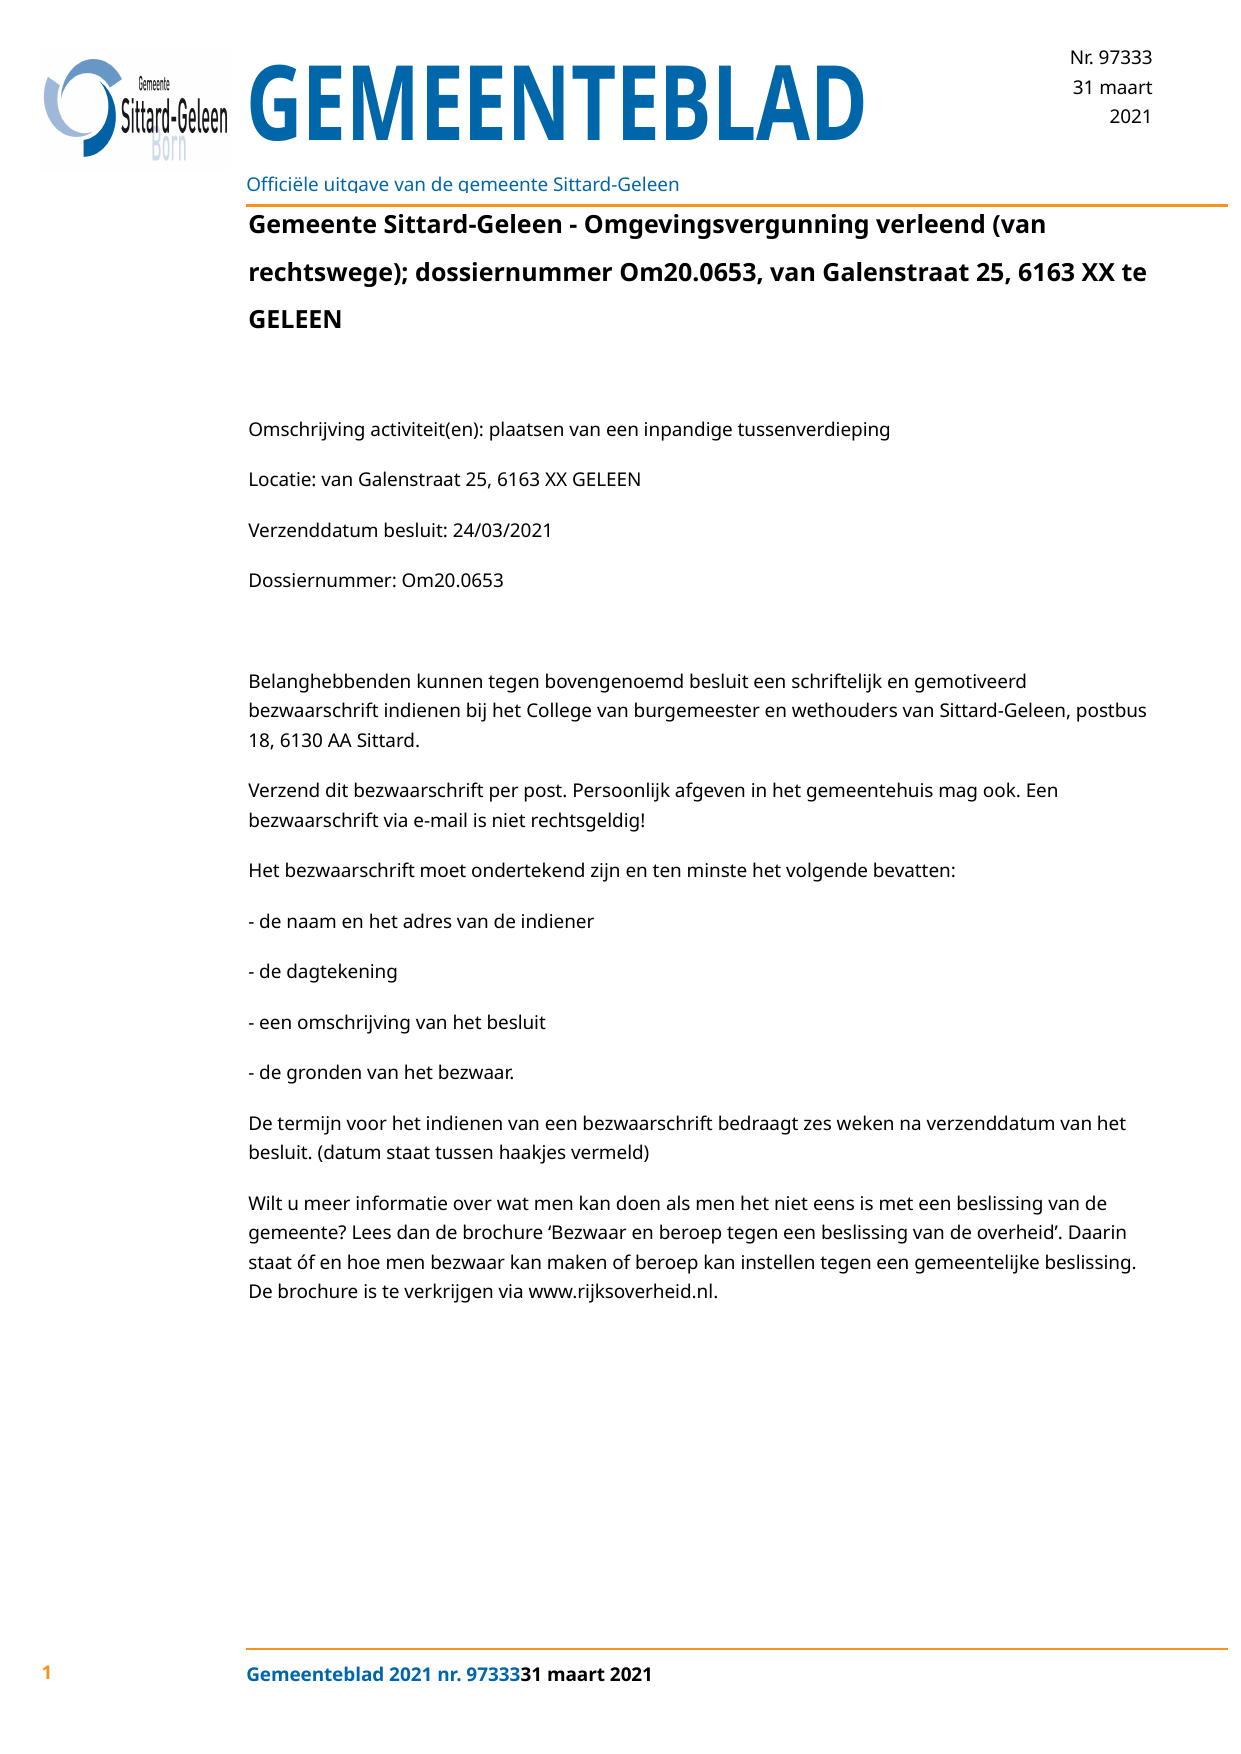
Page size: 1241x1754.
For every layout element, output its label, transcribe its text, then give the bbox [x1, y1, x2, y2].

text Omschrijving activiteit(en): plaatsen van een inpandige tussenverdieping [248, 416, 1152, 442]
text De termijn voor het indienen van een bezwaarschrift bedraagt zes weken na verzenddatum van het besluit. (datum staat tussen haakjes vermeld) [248, 1110, 1152, 1165]
text Wilt u meer informatie over wat men kan doen als men het niet eens is met een beslissing van de gemeente? Lees dan de brochure ‘Bezwaar en beroep tegen een beslissing van de overheid’. Daarin staat óf en hoe men bezwaar kan maken of beroep kan instellen tegen een gemeentelijke beslissing. De brochure is te verkrijgen via www.rijksoverheid.nl. [248, 1190, 1152, 1304]
text - een omschrijving van het besluit [248, 1009, 1152, 1034]
text - de naam en het adres van de indiener [248, 908, 1152, 934]
text Verzenddatum besluit: 24/03/2021 [248, 517, 1152, 542]
text Dossiernummer: Om20.0653 [248, 567, 1152, 593]
text Belanghebbenden kunnen tegen bovengenoemd besluit een schriftelijk en gemotiveerd bezwaarschrift indienen bij het College van burgemeester en wethouders van Sittard-Geleen, postbus 18, 6130 AA Sittard. [248, 668, 1152, 753]
text Gemeente Sittard-Geleen - Omgevingsvergunning verleend (van rechtswege); dossiernummer Om20.0653, van Galenstraat 25, 6163 XX te GELEEN [248, 207, 1152, 336]
text Locatie: van Galenstraat 25, 6163 XX GELEEN [248, 466, 1152, 492]
text - de gronden van het bezwaar. [248, 1059, 1152, 1085]
picture [41, 47, 231, 172]
text Verzend dit bezwaarschrift per post. Persoonlijk afgeven in het gemeentehuis mag ook. Een bezwaarschrift via e-mail is niet rechtsgeldig! [248, 778, 1152, 833]
text - de dagtekening [248, 958, 1152, 984]
text Het bezwaarschrift moet ondertekend zijn en ten minste het volgende bevatten: [248, 858, 1152, 883]
